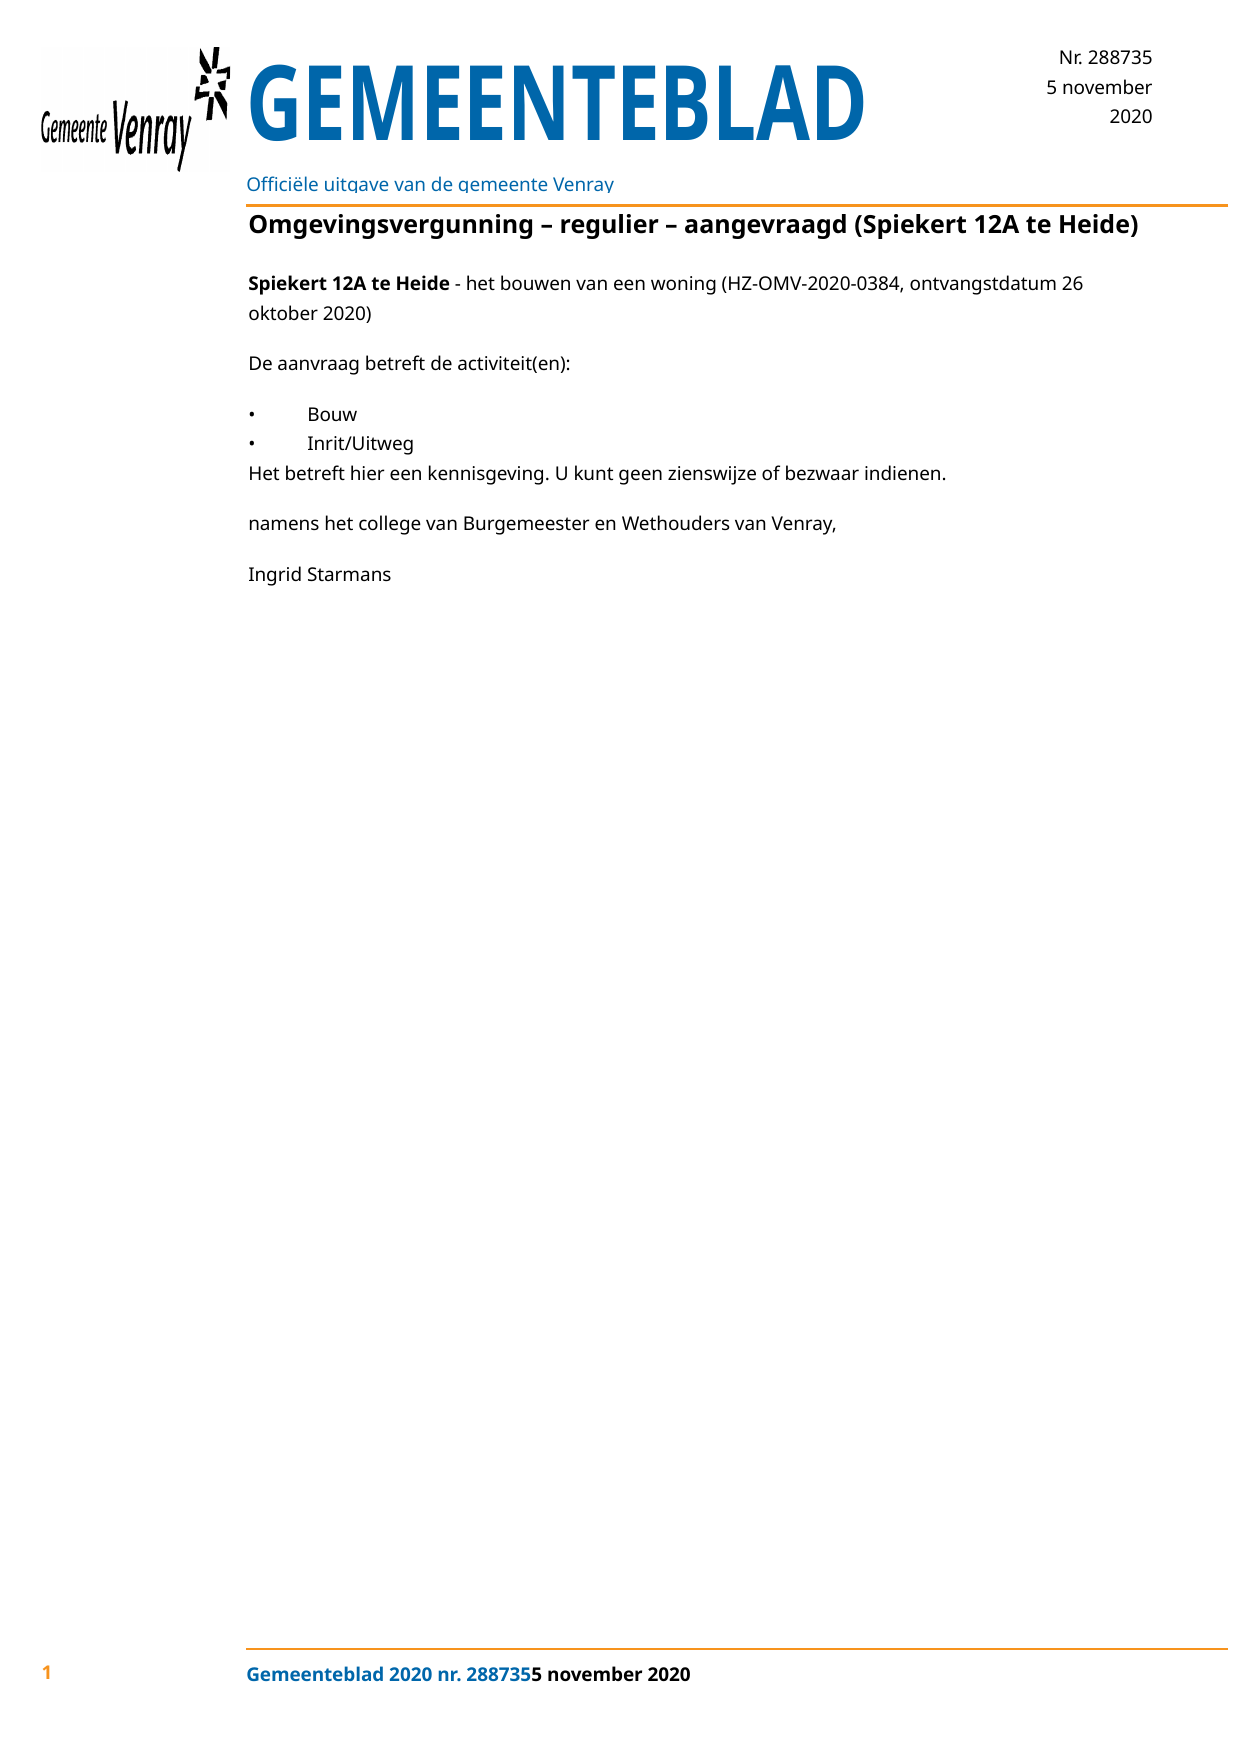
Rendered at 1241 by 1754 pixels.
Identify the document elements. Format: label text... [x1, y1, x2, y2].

text Het betreft hier een kennisgeving. U kunt geen zienswijze of bezwaar indienen. [248, 460, 1152, 486]
text De aanvraag betreft de activiteit(en): [248, 350, 1152, 376]
text Ingrid Starmans [248, 561, 1152, 586]
list Inrit/Uitweg [248, 430, 1152, 456]
text namens het college van Burgemeester en Wethouders van Venray, [248, 510, 1152, 536]
list Bouw [248, 401, 1152, 426]
text Spiekert 12A te Heide - het bouwen van een woning (HZ-OMV-2020-0384, ontvangstdatum 26 oktober 2020) [248, 270, 1152, 326]
text Omgevingsvergunning – regulier – aangevraagd (Spiekert 12A te Heide) [248, 207, 1152, 241]
picture [41, 47, 231, 172]
